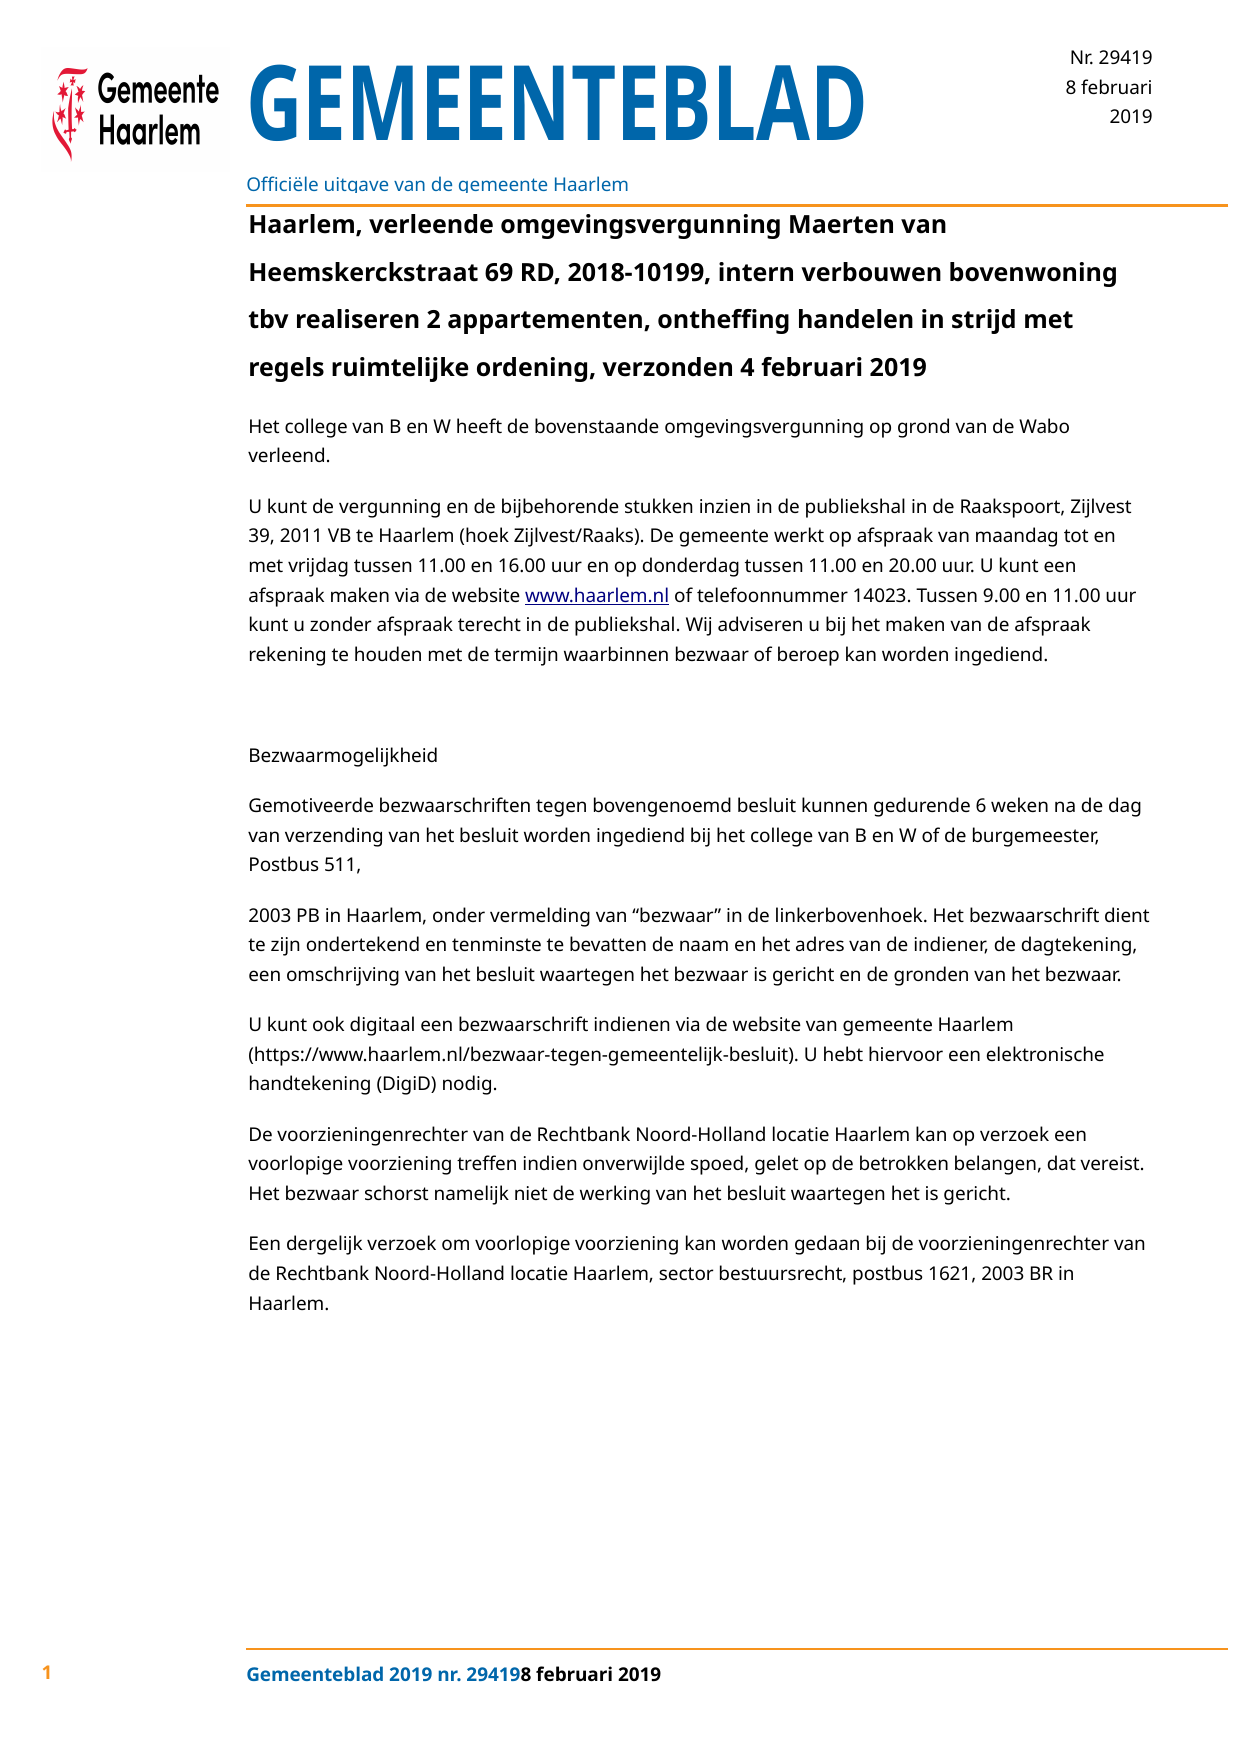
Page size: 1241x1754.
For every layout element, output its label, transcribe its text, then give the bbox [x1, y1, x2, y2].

text Bezwaarmogelijkheid [248, 742, 1152, 768]
text Een dergelijk verzoek om voorlopige voorziening kan worden gedaan bij de voorzieningenrechter van de Rechtbank Noord-Holland locatie Haarlem, sector bestuursrecht, postbus 1621, 2003 BR in Haarlem. [248, 1231, 1152, 1316]
text U kunt de vergunning en de bijbehorende stukken inzien in de publiekshal in de Raakspoort, Zijlvest 39, 2011 VB te Haarlem (hoek Zijlvest/Raaks). De gemeente werkt op afspraak van maandag tot en met vrijdag tussen 11.00 en 16.00 uur en op donderdag tussen 11.00 en 20.00 uur. U kunt een afspraak maken via de website www.haarlem.nl of telefoonnummer 14023. Tussen 9.00 en 11.00 uur kunt u zonder afspraak terecht in de publiekshal. Wij adviseren u bij het maken van de afspraak rekening te houden met de termijn waarbinnen bezwaar of beroep kan worden ingediend. [248, 493, 1152, 667]
text De voorzieningenrechter van de Rechtbank Noord-Holland locatie Haarlem kan op verzoek een voorlopige voorziening treffen indien onverwijlde spoed, gelet op de betrokken belangen, dat vereist. Het bezwaar schorst namelijk niet de werking van het besluit waartegen het is gericht. [248, 1121, 1152, 1206]
text Haarlem, verleende omgevingsvergunning Maerten van Heemskerckstraat 69 RD, 2018-10199, intern verbouwen bovenwoning tbv realiseren 2 appartementen, ontheffing handelen in strijd met regels ruimtelijke ordening, verzonden 4 februari 2019 [248, 207, 1152, 384]
text Gemotiveerde bezwaarschriften tegen bovengenoemd besluit kunnen gedurende 6 weken na de dag van verzending van het besluit worden ingediend bij het college van B en W of de burgemeester, Postbus 511, [248, 792, 1152, 877]
picture [41, 47, 231, 172]
text 2003 PB in Haarlem, onder vermelding van “bezwaar” in de linkerbovenhoek. Het bezwaarschrift dient te zijn ondertekend en tenminste te bevatten de naam en het adres van de indiener, de dagtekening, een omschrijving van het besluit waartegen het bezwaar is gericht en de gronden van het bezwaar. [248, 902, 1152, 987]
text Het college van B en W heeft de bovenstaande omgevingsvergunning op grond van de Wabo verleend. [248, 413, 1152, 468]
text U kunt ook digitaal een bezwaarschrift indienen via de website van gemeente Haarlem (https://www.haarlem.nl/bezwaar-tegen-gemeentelijk-besluit). U hebt hiervoor een elektronische handtekening (DigiD) nodig. [248, 1011, 1152, 1096]
